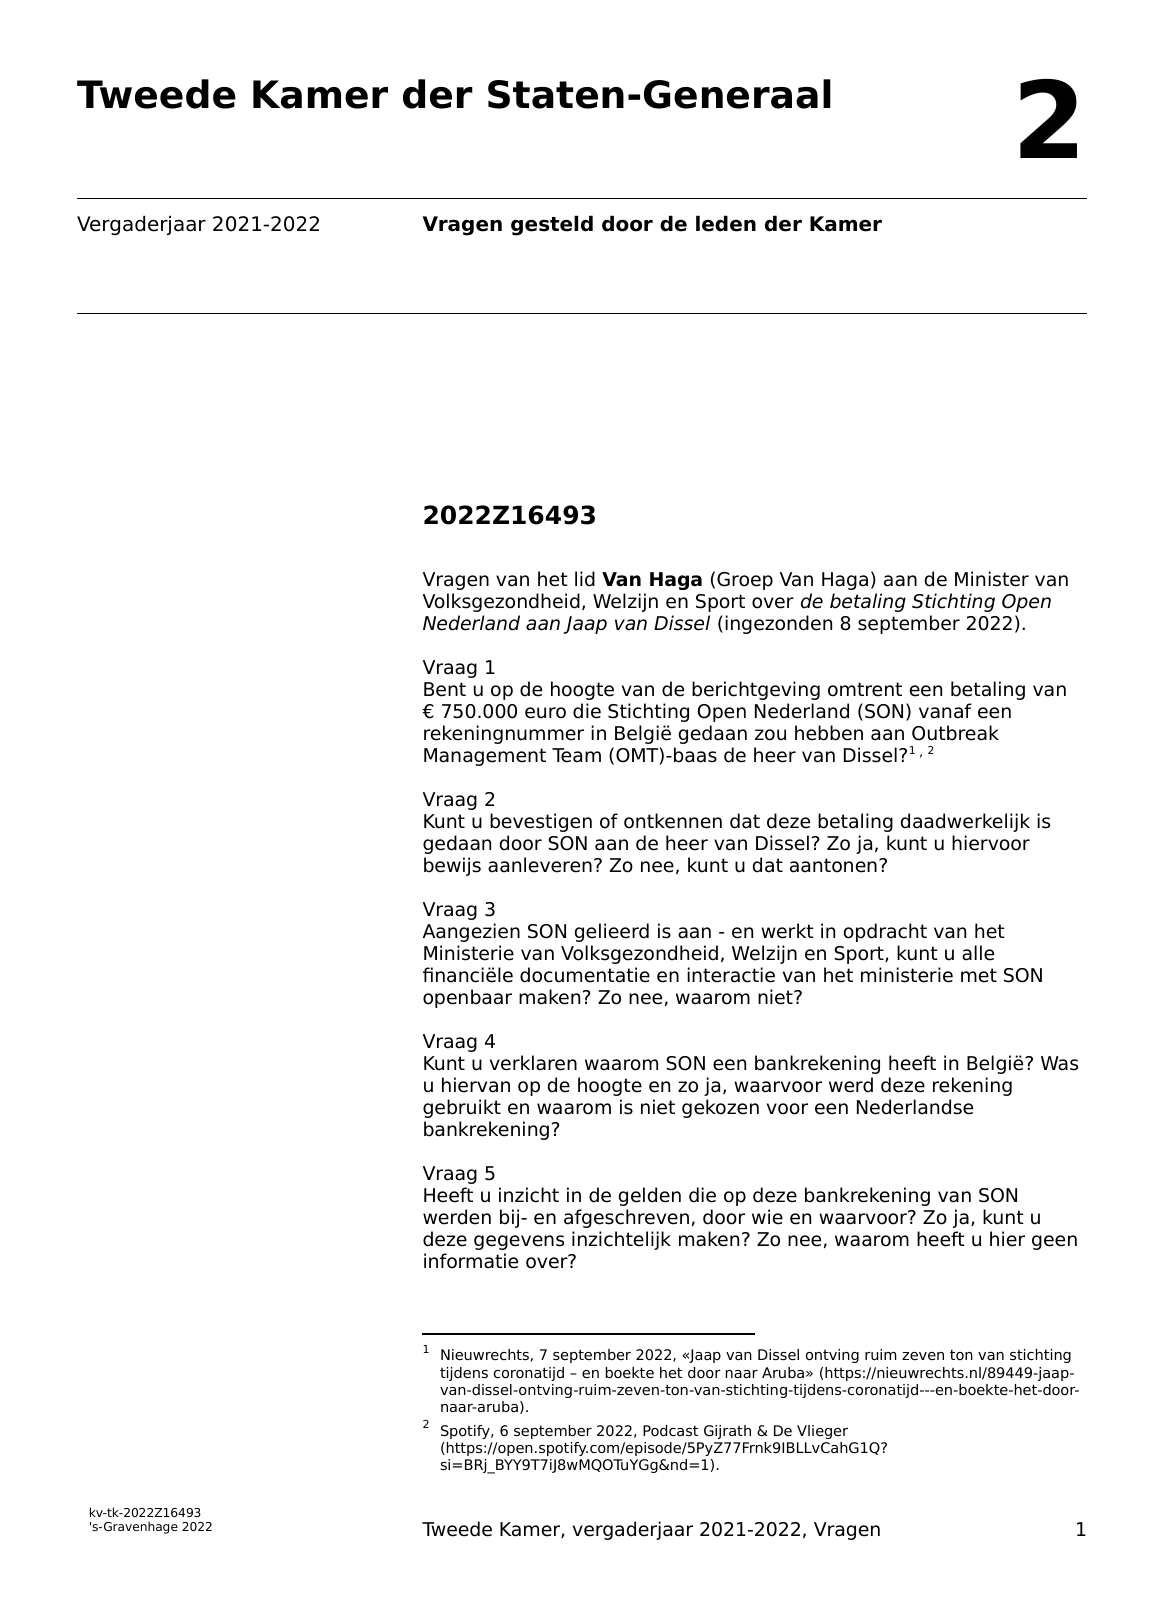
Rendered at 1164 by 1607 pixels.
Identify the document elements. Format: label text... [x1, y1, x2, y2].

text Spotify, 6 september 2022, Podcast Gijrath & De Vlieger (https://open.spotify.com/episode/5PyZ77Frnk9IBLLvCahG1Q?si=BRj_BYY9T7iJ8wMQOTuYGg&nd=1). [422, 1418, 1087, 1474]
text Vraag 4 [422, 1031, 1087, 1053]
table_header Tweede Kamer der Staten-Generaal [77, 59, 886, 198]
text Vraag 2 [422, 789, 1087, 811]
text 's-Gravenhage 2022 [88, 1520, 323, 1534]
text Nieuwrechts, 7 september 2022, «Jaap van Dissel ontving ruim zeven ton van stichting tijdens coronatijd – en boekte het door naar Aruba» (https://nieuwrechts.nl/89449-jaap-van-dissel-ontving-ruim-zeven-ton-van-stichting-tijdens-coronatijd---en-boekte-het-door-naar-aruba). [422, 1343, 1087, 1416]
text Kunt u verklaren waarom SON een bankrekening heeft in België? Was u hiervan op de hoogte en zo ja, waarvoor werd deze rekening gebruikt en waarom is niet gekozen voor een Nederlandse bankrekening? [422, 1053, 1087, 1141]
text Heeft u inzicht in de gelden die op deze bankrekening van SON werden bij- en afgeschreven, door wie en waarvoor? Zo ja, kunt u deze gegevens inzichtelijk maken? Zo nee, waarom heeft u hier geen informatie over? [422, 1185, 1087, 1273]
text Vraag 3 [422, 899, 1087, 921]
text Vraag 1 [422, 657, 1087, 679]
text 2022Z16493 [422, 501, 1087, 531]
text Vragen van het lid Van Haga (Groep Van Haga) aan de Minister van Volksgezondheid, Welzijn en Sport over de betaling Stichting Open Nederland aan Jaap van Dissel (ingezonden 8 september 2022). [422, 569, 1087, 635]
table_cell Vragen gesteld door de leden der Kamer [422, 199, 1087, 313]
text Aangezien SON gelieerd is aan - en werkt in opdracht van het Ministerie van Volksgezondheid, Welzijn en Sport, kunt u alle financiële documentatie en interactie van het ministerie met SON openbaar maken? Zo nee, waarom niet? [422, 921, 1087, 1009]
table_header 2 [886, 59, 1087, 198]
text Kunt u bevestigen of ontkennen dat deze betaling daadwerkelijk is gedaan door SON aan de heer van Dissel? Zo ja, kunt u hiervoor bewijs aanleveren? Zo nee, kunt u dat aantonen? [422, 811, 1087, 877]
text kv-tk-2022Z16493 [88, 1506, 323, 1520]
text Bent u op de hoogte van de berichtgeving omtrent een betaling van € 750.000 euro die Stichting Open Nederland (SON) vanaf een rekeningnummer in België gedaan zou hebben aan Outbreak Management Team (OMT)-baas de heer van Dissel?, [422, 679, 1087, 767]
text Vraag 5 [422, 1163, 1087, 1185]
table_cell Vergaderjaar 2021-2022 [77, 199, 422, 313]
